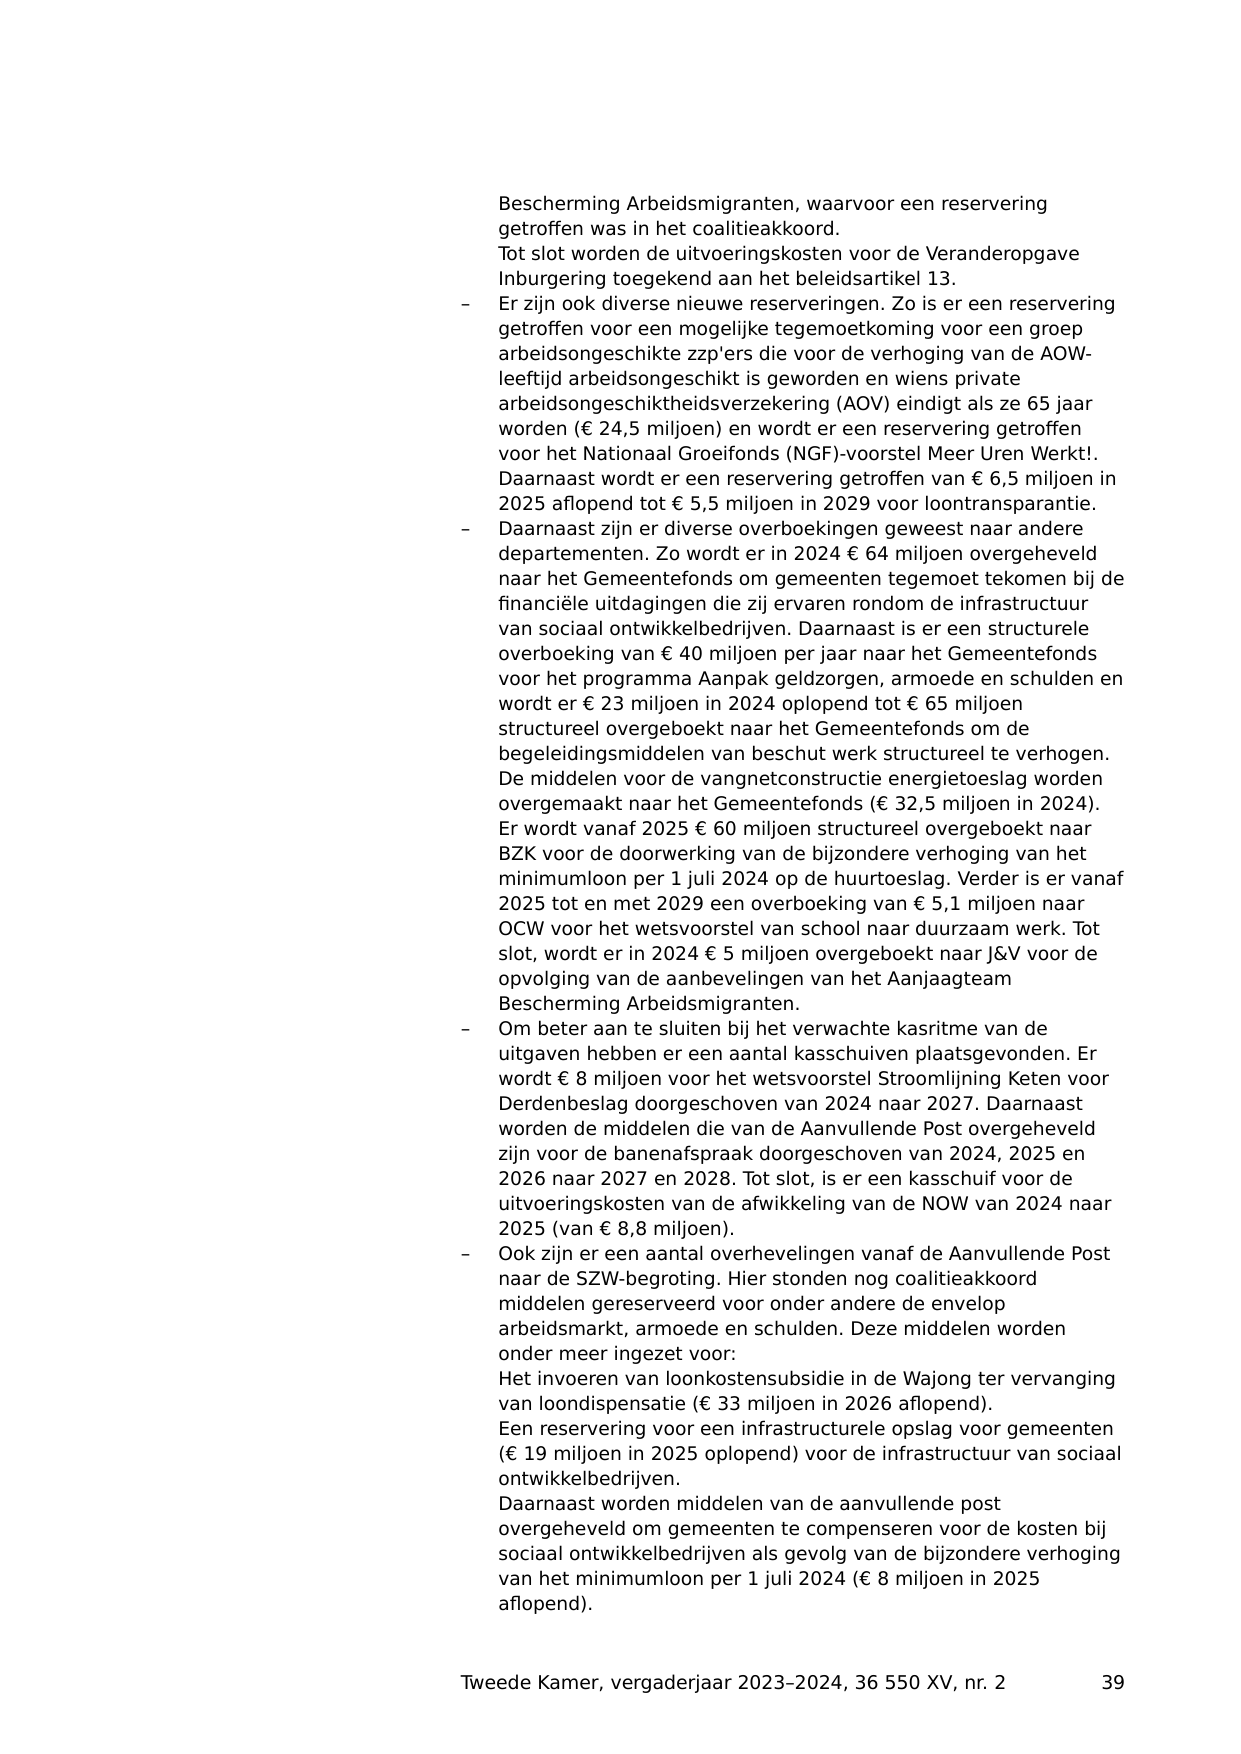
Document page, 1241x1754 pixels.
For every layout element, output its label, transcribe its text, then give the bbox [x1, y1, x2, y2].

list Ook zijn er een aantal overhevelingen vanaf de Aanvullende Post naar de SZW-begroting. Hier stonden nog coalitieakkoord middelen gereserveerd voor onder andere de envelop arbeidsmarkt, armoede en schulden. Deze middelen worden onder meer ingezet voor: Het invoeren van loonkostensubsidie in de Wajong ter vervanging van loondispensatie (€ 33 miljoen in 2026 aflopend). Een reservering voor een infrastructurele opslag voor gemeenten (€ 19 miljoen in 2025 oplopend) voor de infrastructuur van sociaal ontwikkelbedrijven. Daarnaast worden middelen van de aanvullende post overgeheveld om gemeenten te compenseren voor de kosten bij sociaal ontwikkelbedrijven als gevolg van de bijzondere verhoging van het minimumloon per 1 juli 2024 (€ 8 miljoen in 2025 aflopend). [461, 1241, 1125, 1616]
list Bescherming Arbeidsmigranten, waarvoor een reservering getroffen was in het coalitieakkoord. Tot slot worden de uitvoeringskosten voor de Veranderopgave Inburgering toegekend aan het beleidsartikel 13. [461, 191, 1125, 291]
list Om beter aan te sluiten bij het verwachte kasritme van de uitgaven hebben er een aantal kasschuiven plaatsgevonden. Er wordt € 8 miljoen voor het wetsvoorstel Stroomlijning Keten voor Derdenbeslag doorgeschoven van 2024 naar 2027. Daarnaast worden de middelen die van de Aanvullende Post overgeheveld zijn voor de banenafspraak doorgeschoven van 2024, 2025 en 2026 naar 2027 en 2028. Tot slot, is er een kasschuif voor de uitvoeringskosten van de afwikkeling van de NOW van 2024 naar 2025 (van € 8,8 miljoen). [461, 1016, 1125, 1241]
list Er zijn ook diverse nieuwe reserveringen. Zo is er een reservering getroffen voor een mogelijke tegemoetkoming voor een groep arbeidsongeschikte zzp'ers die voor de verhoging van de AOW-leeftijd arbeidsongeschikt is geworden en wiens private arbeidsongeschiktheidsverzekering (AOV) eindigt als ze 65 jaar worden (€ 24,5 miljoen) en wordt er een reservering getroffen voor het Nationaal Groeifonds (NGF)-voorstel Meer Uren Werkt!. Daarnaast wordt er een reservering getroffen van € 6,5 miljoen in 2025 aflopend tot € 5,5 miljoen in 2029 voor loontransparantie. [461, 291, 1125, 516]
list Daarnaast zijn er diverse overboekingen geweest naar andere departementen. Zo wordt er in 2024 € 64 miljoen overgeheveld naar het Gemeentefonds om gemeenten tegemoet tekomen bij de financiële uitdagingen die zij ervaren rondom de infrastructuur van sociaal ontwikkelbedrijven. Daarnaast is er een structurele overboeking van € 40 miljoen per jaar naar het Gemeentefonds voor het programma Aanpak geldzorgen, armoede en schulden en wordt er € 23 miljoen in 2024 oplopend tot € 65 miljoen structureel overgeboekt naar het Gemeentefonds om de begeleidingsmiddelen van beschut werk structureel te verhogen. De middelen voor de vangnetconstructie energietoeslag worden overgemaakt naar het Gemeentefonds (€ 32,5 miljoen in 2024). Er wordt vanaf 2025 € 60 miljoen structureel overgeboekt naar BZK voor de doorwerking van de bijzondere verhoging van het minimumloon per 1 juli 2024 op de huurtoeslag. Verder is er vanaf 2025 tot en met 2029 een overboeking van € 5,1 miljoen naar OCW voor het wetsvoorstel van school naar duurzaam werk. Tot slot, wordt er in 2024 € 5 miljoen overgeboekt naar J&V voor de opvolging van de aanbevelingen van het Aanjaagteam Bescherming Arbeidsmigranten. [461, 516, 1125, 1016]
